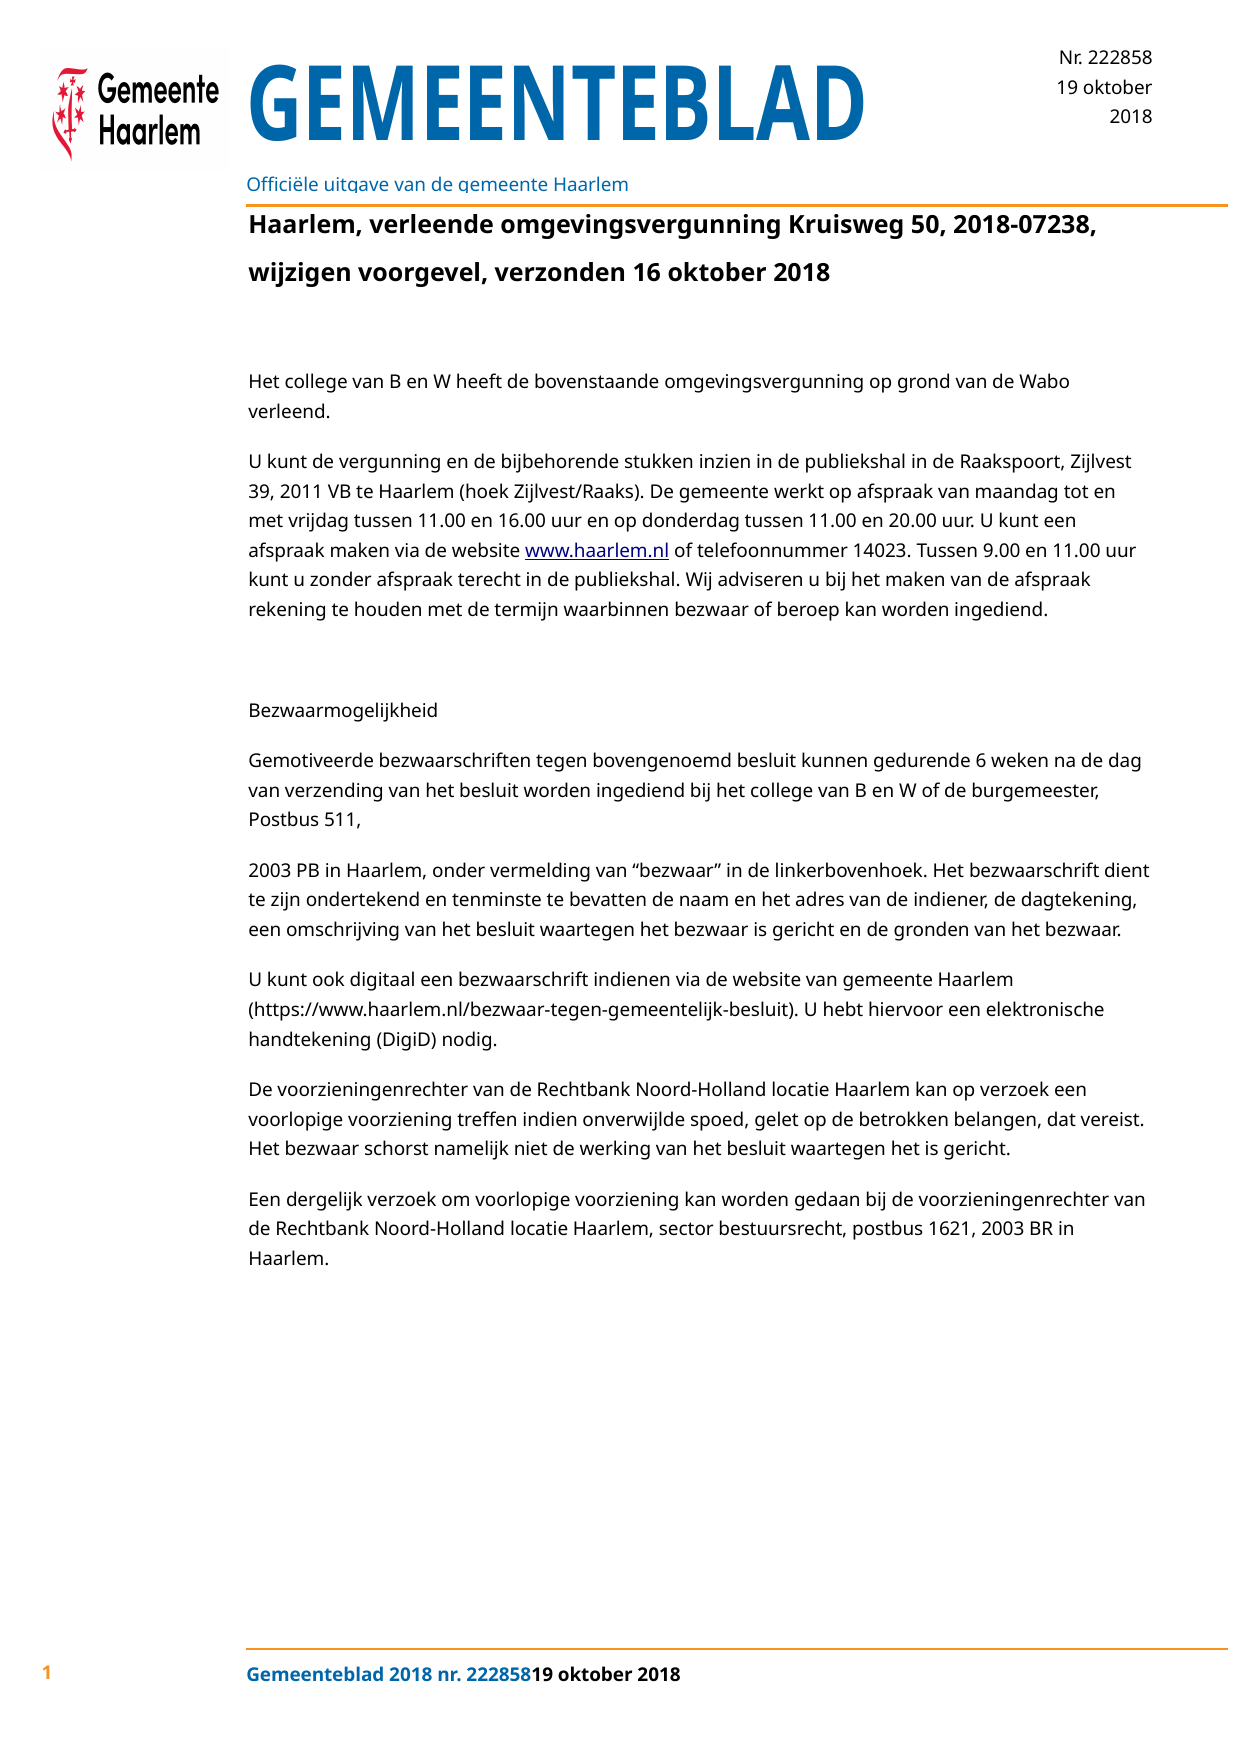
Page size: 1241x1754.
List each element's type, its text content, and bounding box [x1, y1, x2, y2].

text 2003 PB in Haarlem, onder vermelding van “bezwaar” in de linkerbovenhoek. Het bezwaarschrift dient te zijn ondertekend en tenminste te bevatten de naam en het adres van de indiener, de dagtekening, een omschrijving van het besluit waartegen het bezwaar is gericht en de gronden van het bezwaar. [248, 857, 1152, 942]
text Het college van B en W heeft de bovenstaande omgevingsvergunning op grond van de Wabo verleend. [248, 368, 1152, 424]
text Haarlem, verleende omgevingsvergunning Kruisweg 50, 2018-07238, wijzigen voorgevel, verzonden 16 oktober 2018 [248, 207, 1152, 288]
picture [41, 47, 231, 172]
text U kunt ook digitaal een bezwaarschrift indienen via de website van gemeente Haarlem (https://www.haarlem.nl/bezwaar-tegen-gemeentelijk-besluit). U hebt hiervoor een elektronische handtekening (DigiD) nodig. [248, 967, 1152, 1052]
text Gemotiveerde bezwaarschriften tegen bovengenoemd besluit kunnen gedurende 6 weken na de dag van verzending van het besluit worden ingediend bij het college van B en W of de burgemeester, Postbus 511, [248, 747, 1152, 832]
text Een dergelijk verzoek om voorlopige voorziening kan worden gedaan bij de voorzieningenrechter van de Rechtbank Noord-Holland locatie Haarlem, sector bestuursrecht, postbus 1621, 2003 BR in Haarlem. [248, 1186, 1152, 1271]
text U kunt de vergunning en de bijbehorende stukken inzien in de publiekshal in de Raakspoort, Zijlvest 39, 2011 VB te Haarlem (hoek Zijlvest/Raaks). De gemeente werkt op afspraak van maandag tot en met vrijdag tussen 11.00 en 16.00 uur en op donderdag tussen 11.00 en 20.00 uur. U kunt een afspraak maken via de website www.haarlem.nl of telefoonnummer 14023. Tussen 9.00 en 11.00 uur kunt u zonder afspraak terecht in de publiekshal. Wij adviseren u bij het maken van de afspraak rekening te houden met de termijn waarbinnen bezwaar of beroep kan worden ingediend. [248, 448, 1152, 622]
text Bezwaarmogelijkheid [248, 697, 1152, 723]
text De voorzieningenrechter van de Rechtbank Noord-Holland locatie Haarlem kan op verzoek een voorlopige voorziening treffen indien onverwijlde spoed, gelet op de betrokken belangen, dat vereist. Het bezwaar schorst namelijk niet de werking van het besluit waartegen het is gericht. [248, 1076, 1152, 1161]
